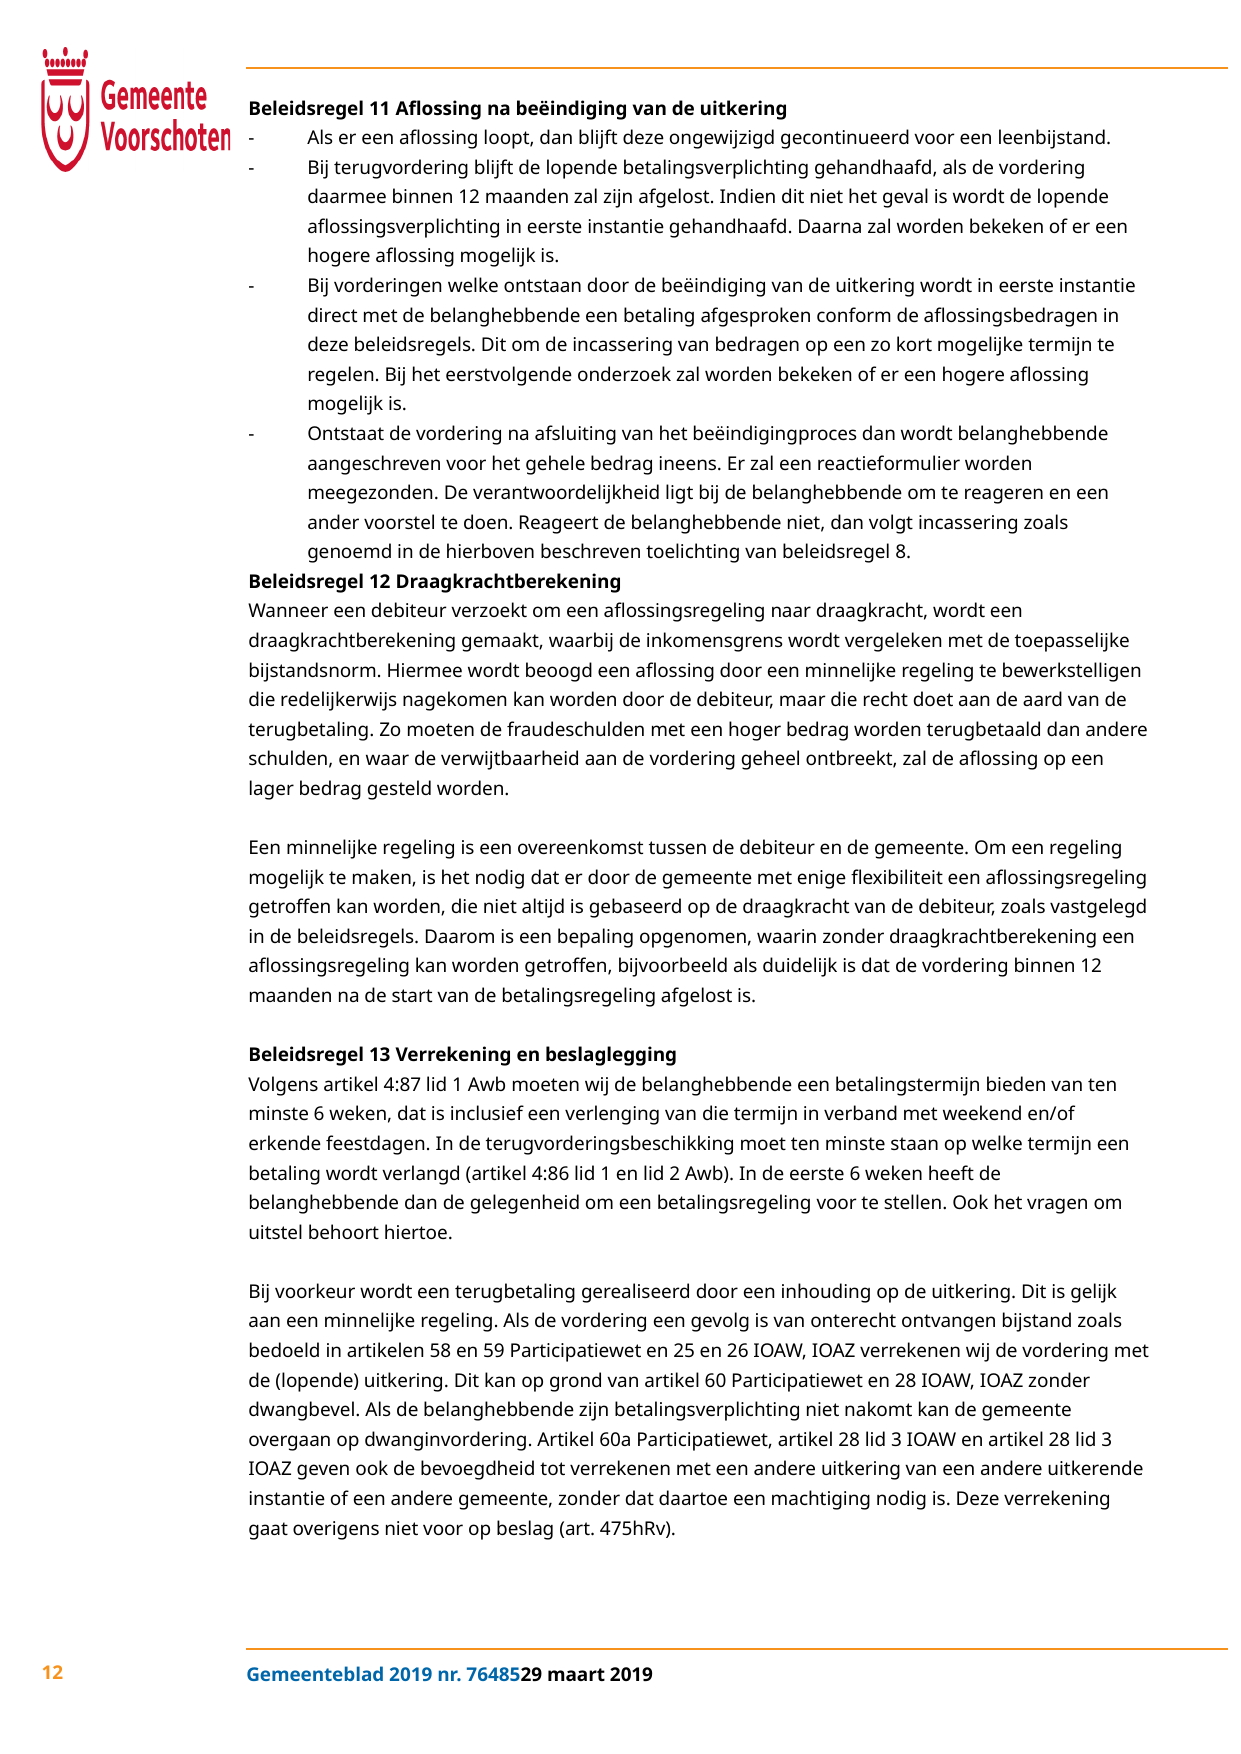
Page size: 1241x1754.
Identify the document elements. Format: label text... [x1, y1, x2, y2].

text Bij voorkeur wordt een terugbetaling gerealiseerd door een inhouding op de uitkering. Dit is gelijk aan een minnelijke regeling. Als de vordering een gevolg is van onterecht ontvangen bijstand zoals bedoeld in artikelen 58 en 59 Participatiewet en 25 en 26 IOAW, IOAZ verrekenen wij de vordering met de (lopende) uitkering. Dit kan op grond van artikel 60 Participatiewet en 28 IOAW, IOAZ zonder dwangbevel. Als de belanghebbende zijn betalingsverplichting niet nakomt kan de gemeente overgaan op dwanginvordering. Artikel 60a Participatiewet, artikel 28 lid 3 IOAW en artikel 28 lid 3 IOAZ geven ook de bevoegdheid tot verrekenen met een andere uitkering van een andere uitkerende instantie of een andere gemeente, zonder dat daartoe een machtiging nodig is. Deze verrekening gaat overigens niet voor op beslag (art. 475hRv). [248, 1278, 1152, 1541]
text Een minnelijke regeling is een overeenkomst tussen de debiteur en de gemeente. Om een regeling mogelijk te maken, is het nodig dat er door de gemeente met enige flexibiliteit een aflossingsregeling getroffen kan worden, die niet altijd is gebaseerd op de draagkracht van de debiteur, zoals vastgelegd in de beleidsregels. Daarom is een bepaling opgenomen, waarin zonder draagkrachtberekening een aflossingsregeling kan worden getroffen, bijvoorbeeld als duidelijk is dat de vordering binnen 12 maanden na de start van de betalingsregeling afgelost is. [248, 834, 1152, 1008]
list Bij terugvordering blijft de lopende betalingsverplichting gehandhaafd, als de vordering daarmee binnen 12 maanden zal zijn afgelost. Indien dit niet het geval is wordt de lopende aflossingsverplichting in eerste instantie gehandhaafd. Daarna zal worden bekeken of er een hogere aflossing mogelijk is. [248, 154, 1152, 268]
text Beleidsregel 13 Verrekening en beslaglegging [248, 1041, 1152, 1067]
text Beleidsregel 12 Draagkrachtberekening [248, 568, 1152, 594]
text Beleidsregel 11 Aflossing na beëindiging van de uitkering [248, 95, 1152, 121]
picture [41, 47, 231, 172]
text Volgens artikel 4:87 lid 1 Awb moeten wij de belanghebbende een betalingstermijn bieden van ten minste 6 weken, dat is inclusief een verlenging van die termijn in verband met weekend en/of erkende feestdagen. In de terugvorderingsbeschikking moet ten minste staan op welke termijn een betaling wordt verlangd (artikel 4:86 lid 1 en lid 2 Awb). In de eerste 6 weken heeft de belanghebbende dan de gelegenheid om een betalingsregeling voor te stellen. Ook het vragen om uitstel behoort hiertoe. [248, 1071, 1152, 1245]
list Bij vorderingen welke ontstaan door de beëindiging van de uitkering wordt in eerste instantie direct met de belanghebbende een betaling afgesproken conform de aflossingsbedragen in deze beleidsregels. Dit om de incassering van bedragen op een zo kort mogelijke termijn te regelen. Bij het eerstvolgende onderzoek zal worden bekeken of er een hogere aflossing mogelijk is. [248, 272, 1152, 416]
text Wanneer een debiteur verzoekt om een aflossingsregeling naar draagkracht, wordt een draagkrachtberekening gemaakt, waarbij de inkomensgrens wordt vergeleken met de toepasselijke bijstandsnorm. Hiermee wordt beoogd een aflossing door een minnelijke regeling te bewerkstelligen die redelijkerwijs nagekomen kan worden door de debiteur, maar die recht doet aan de aard van de terugbetaling. Zo moeten de fraudeschulden met een hoger bedrag worden terugbetaald dan andere schulden, en waar de verwijtbaarheid aan de vordering geheel ontbreekt, zal de aflossing op een lager bedrag gesteld worden. [248, 598, 1152, 801]
list Ontstaat de vordering na afsluiting van het beëindigingproces dan wordt belanghebbende aangeschreven voor het gehele bedrag ineens. Er zal een reactieformulier worden meegezonden. De verantwoordelijkheid ligt bij de belanghebbende om te reageren en een ander voorstel te doen. Reageert de belanghebbende niet, dan volgt incassering zoals genoemd in de hierboven beschreven toelichting van beleidsregel 8. [248, 420, 1152, 564]
list Als er een aflossing loopt, dan blijft deze ongewijzigd gecontinueerd voor een leenbijstand. [248, 124, 1152, 150]
